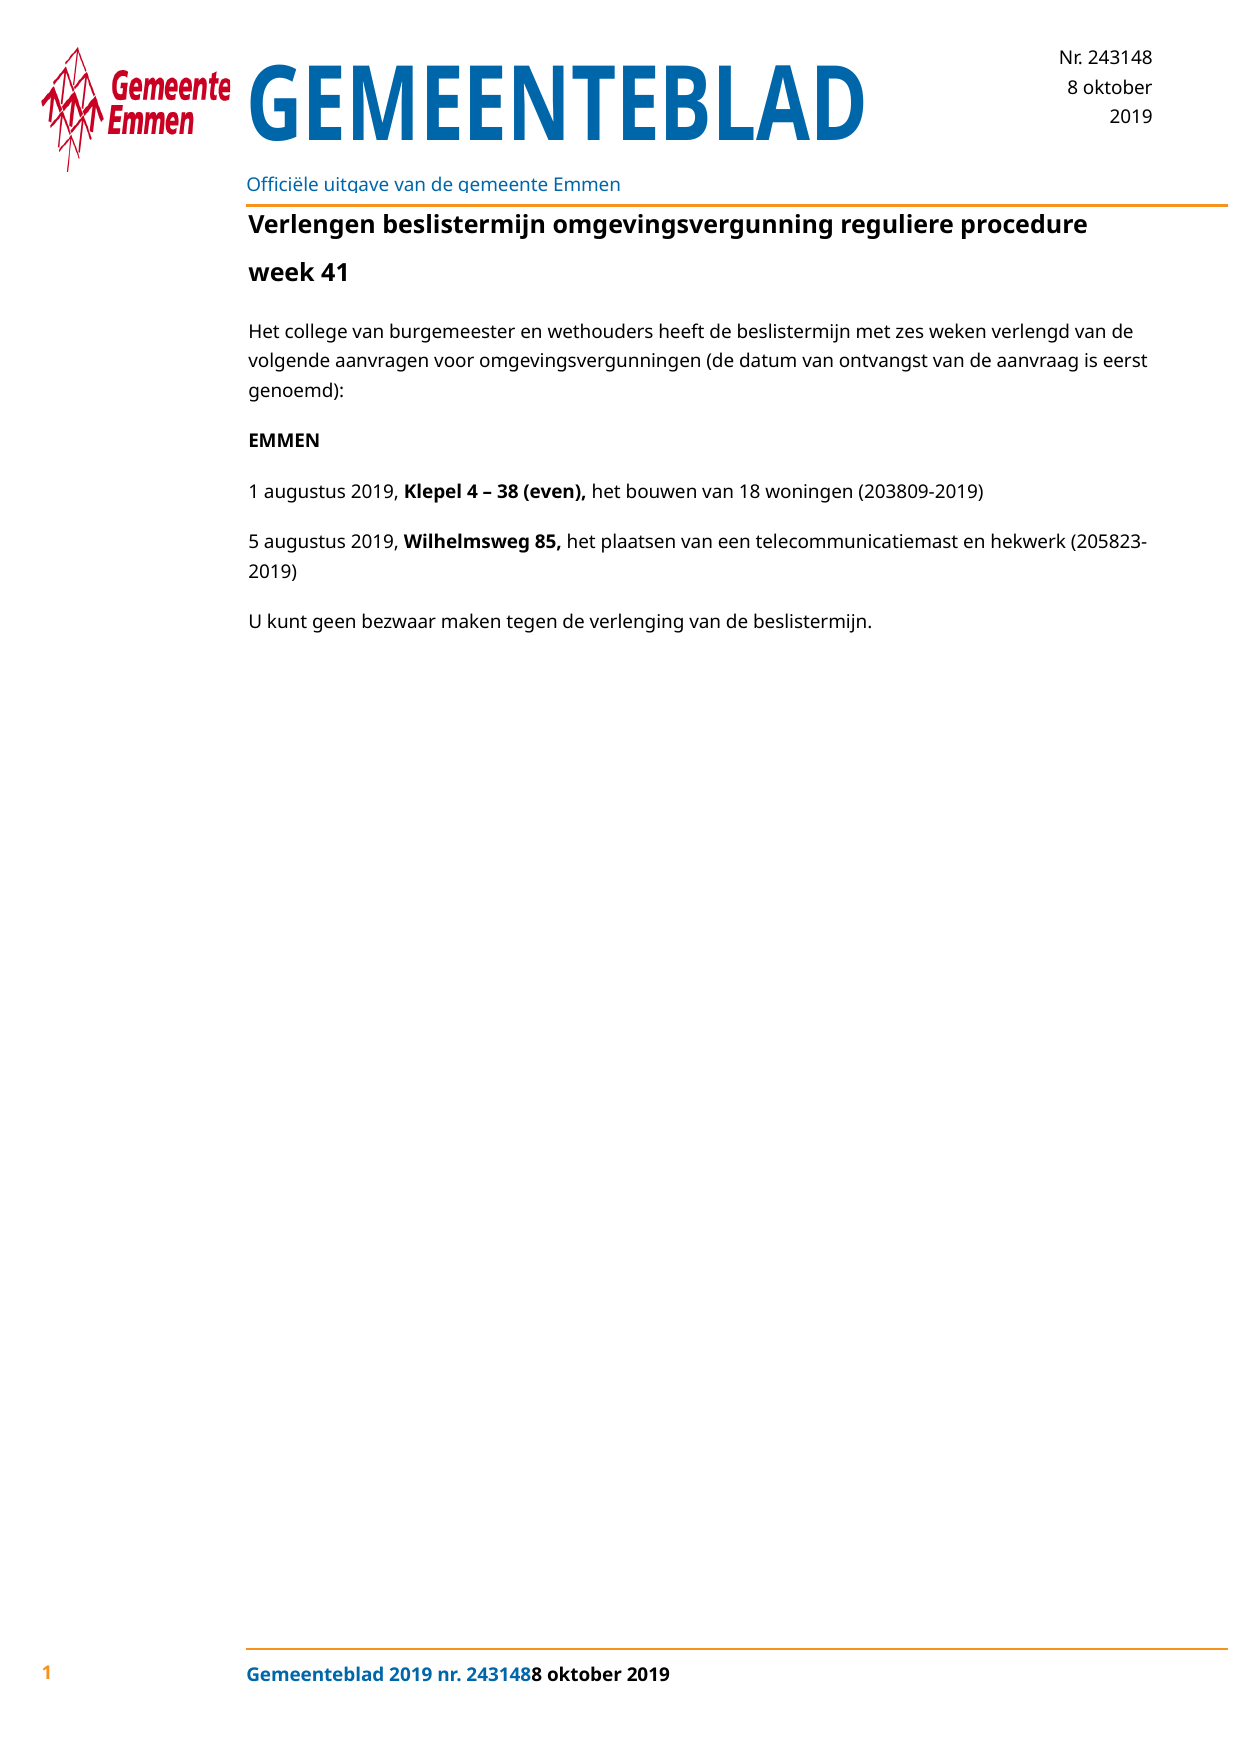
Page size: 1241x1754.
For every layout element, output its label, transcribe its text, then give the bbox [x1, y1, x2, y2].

text 5 augustus 2019, Wilhelmsweg 85, het plaatsen van een telecommunicatiemast en hekwerk (205823-2019) [248, 528, 1152, 584]
text Verlengen beslistermijn omgevingsvergunning reguliere procedure week 41 [248, 207, 1152, 288]
text Het college van burgemeester en wethouders heeft de beslistermijn met zes weken verlengd van de volgende aanvragen voor omgevingsvergunningen (de datum van ontvangst van de aanvraag is eerst genoemd): [248, 318, 1152, 403]
text 1 augustus 2019, Klepel 4 – 38 (even), het bouwen van 18 woningen (203809-2019) [248, 478, 1152, 504]
text U kunt geen bezwaar maken tegen de verlenging van de beslistermijn. [248, 608, 1152, 634]
picture [41, 47, 231, 172]
text EMMEN [248, 427, 1152, 453]
